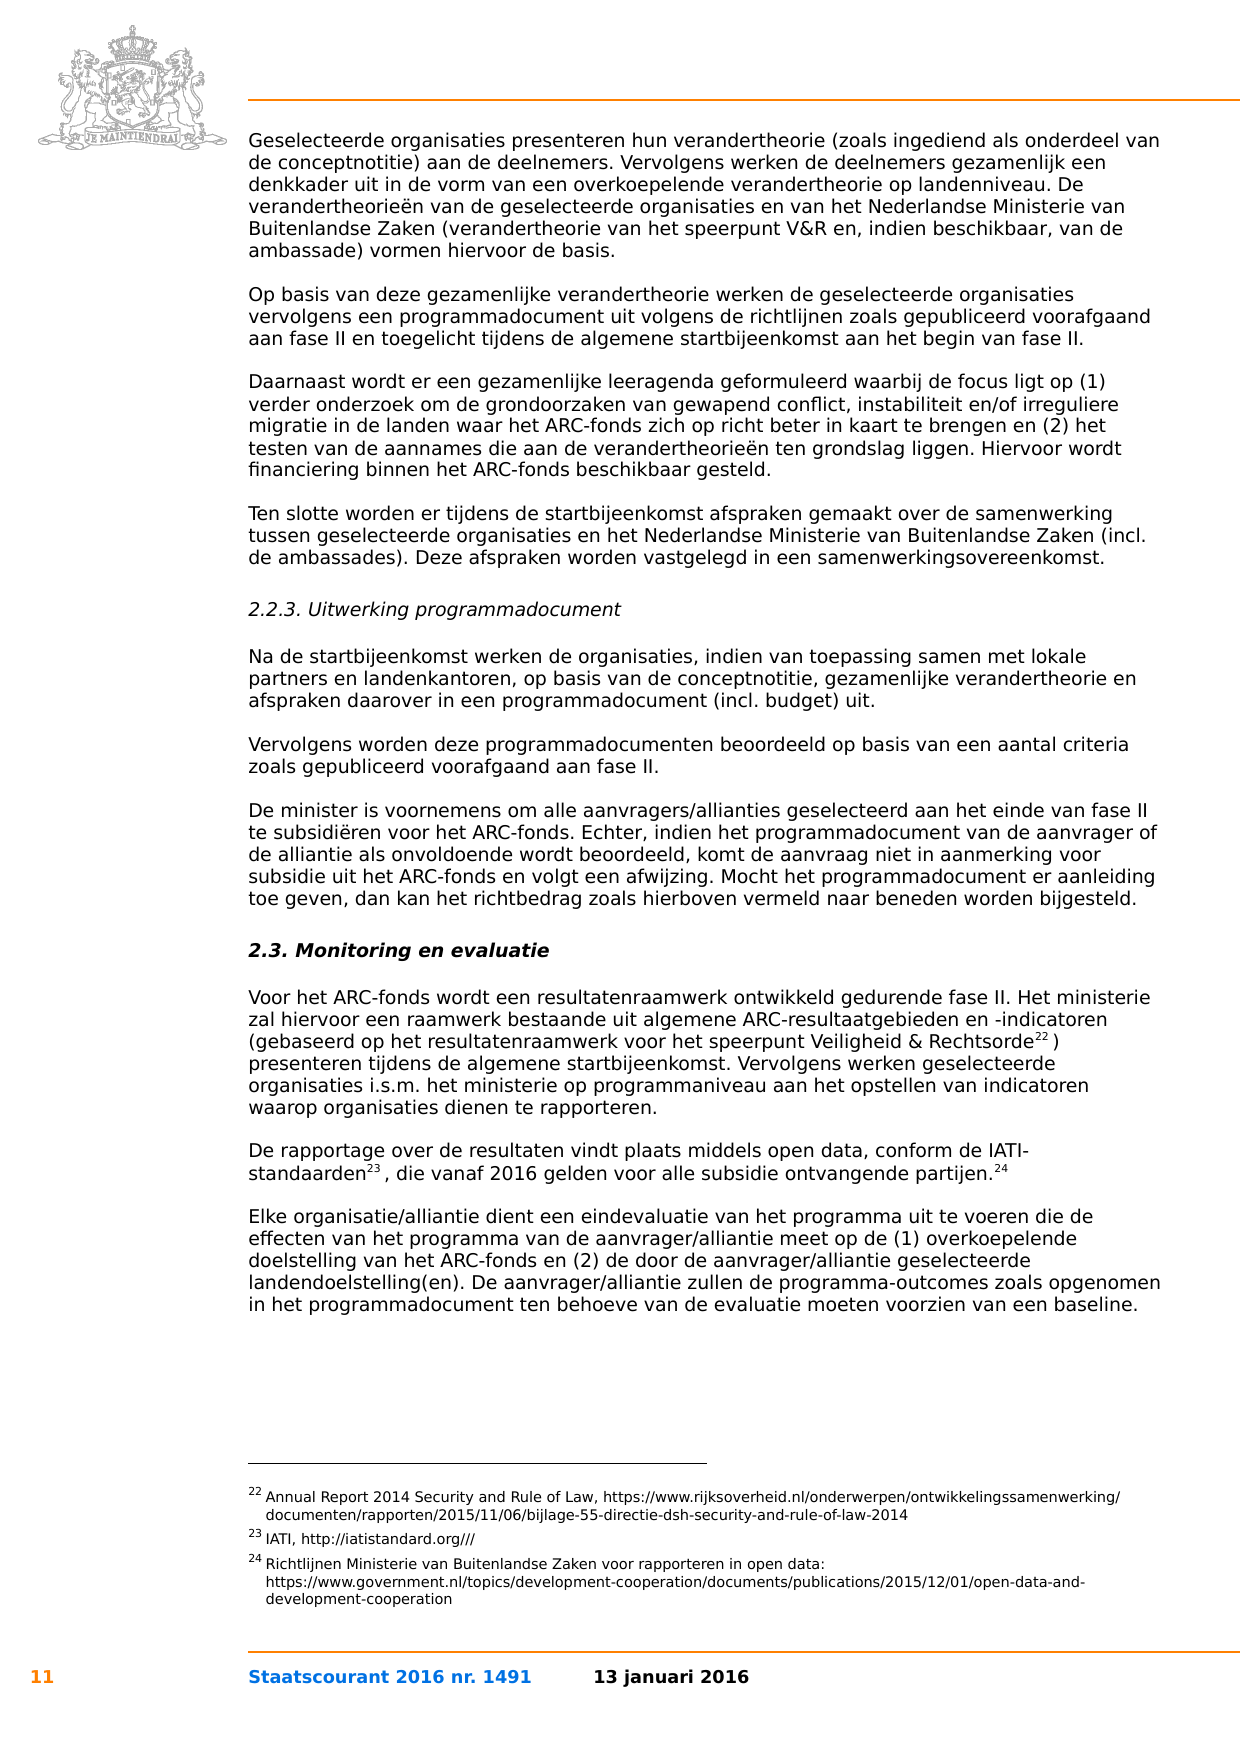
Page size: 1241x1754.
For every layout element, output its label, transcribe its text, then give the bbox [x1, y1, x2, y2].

text Voor het ARC-fonds wordt een resultatenraamwerk ontwikkeld gedurende fase II. Het ministerie zal hiervoor een raamwerk bestaande uit algemene ARC-resultaatgebieden en -indicatoren (gebaseerd op het resultatenraamwerk voor het speerpunt Veiligheid & Rechtsorde) presenteren tijdens de algemene startbijeenkomst. Vervolgens werken geselecteerde organisaties i.s.m. het ministerie op programmaniveau aan het opstellen van indicatoren waarop organisaties dienen te rapporteren. [248, 987, 1163, 1118]
text Elke organisatie/alliantie dient een eindevaluatie van het programma uit te voeren die de effecten van het programma van de aanvrager/alliantie meet op de (1) overkoepelende doelstelling van het ARC-fonds en (2) de door de aanvrager/alliantie geselecteerde landendoelstelling(en). De aanvrager/alliantie zullen de programma-outcomes zoals opgenomen in het programmadocument ten behoeve van de evaluatie moeten voorzien van een baseline. [248, 1206, 1163, 1316]
subtitle 2.3. Monitoring en evaluatie [248, 940, 1163, 962]
text De minister is voornemens om alle aanvragers/allianties geselecteerd aan het einde van fase II te subsidiëren voor het ARC-fonds. Echter, indien het programmadocument van de aanvrager of de alliantie als onvoldoende wordt beoordeeld, komt de aanvraag niet in aanmerking voor subsidie uit het ARC-fonds en volgt een afwijzing. Mocht het programmadocument er aanleiding toe geven, dan kan het richtbedrag zoals hierboven vermeld naar beneden worden bijgesteld. [248, 800, 1163, 910]
text Geselecteerde organisaties presenteren hun verandertheorie (zoals ingediend als onderdeel van de conceptnotitie) aan de deelnemers. Vervolgens werken de deelnemers gezamenlijk een denkkader uit in de vorm van een overkoepelende verandertheorie op landenniveau. De verandertheorieën van de geselecteerde organisaties en van het Nederlandse Ministerie van Buitenlandse Zaken (verandertheorie van het speerpunt V&R en, indien beschikbaar, van de ambassade) vormen hiervoor de basis. [248, 130, 1163, 262]
text Richtlijnen Ministerie van Buitenlandse Zaken voor rapporteren in open data: https://www.government.nl/topics/development-cooperation/documents/publications/2015/12/01/open-data-and-development-cooperation [248, 1552, 1163, 1608]
picture [38, 25, 227, 150]
text IATI, http://iatistandard.org/// [248, 1527, 1163, 1549]
text Na de startbijeenkomst werken de organisaties, indien van toepassing samen met lokale partners en landenkantoren, op basis van de conceptnotitie, gezamenlijke verandertheorie en afspraken daarover in een programmadocument (incl. budget) uit. [248, 646, 1163, 712]
text Ten slotte worden er tijdens de startbijeenkomst afspraken gemaakt over de samenwerking tussen geselecteerde organisaties en het Nederlandse Ministerie van Buitenlandse Zaken (incl. de ambassades). Deze afspraken worden vastgelegd in een samenwerkingsovereenkomst. [248, 503, 1163, 569]
text Vervolgens worden deze programmadocumenten beoordeeld op basis van een aantal criteria zoals gepubliceerd voorafgaand aan fase II. [248, 734, 1163, 778]
subtitle 2.2.3. Uitwerking programmadocument [248, 599, 1163, 621]
text Annual Report 2014 Security and Rule of Law, https://www.rijksoverheid.nl/onderwerpen/ontwikkelingssamenwerking/documenten/rapporten/2015/11/06/bijlage-55-directie-dsh-security-and-rule-of-law-2014 [248, 1485, 1163, 1524]
text Daarnaast wordt er een gezamenlijke leeragenda geformuleerd waarbij de focus ligt op (1) verder onderzoek om de grondoorzaken van gewapend conflict, instabiliteit en/of irreguliere migratie in de landen waar het ARC-fonds zich op richt beter in kaart te brengen en (2) het testen van de aannames die aan de verandertheorieën ten grondslag liggen. Hiervoor wordt financiering binnen het ARC-fonds beschikbaar gesteld. [248, 371, 1163, 481]
text Op basis van deze gezamenlijke verandertheorie werken de geselecteerde organisaties vervolgens een programmadocument uit volgens de richtlijnen zoals gepubliceerd voorafgaand aan fase II en toegelicht tijdens de algemene startbijeenkomst aan het begin van fase II. [248, 284, 1163, 349]
text De rapportage over de resultaten vindt plaats middels open data, conform de IATI-standaarden, die vanaf 2016 gelden voor alle subsidie ontvangende partijen. [248, 1140, 1163, 1184]
